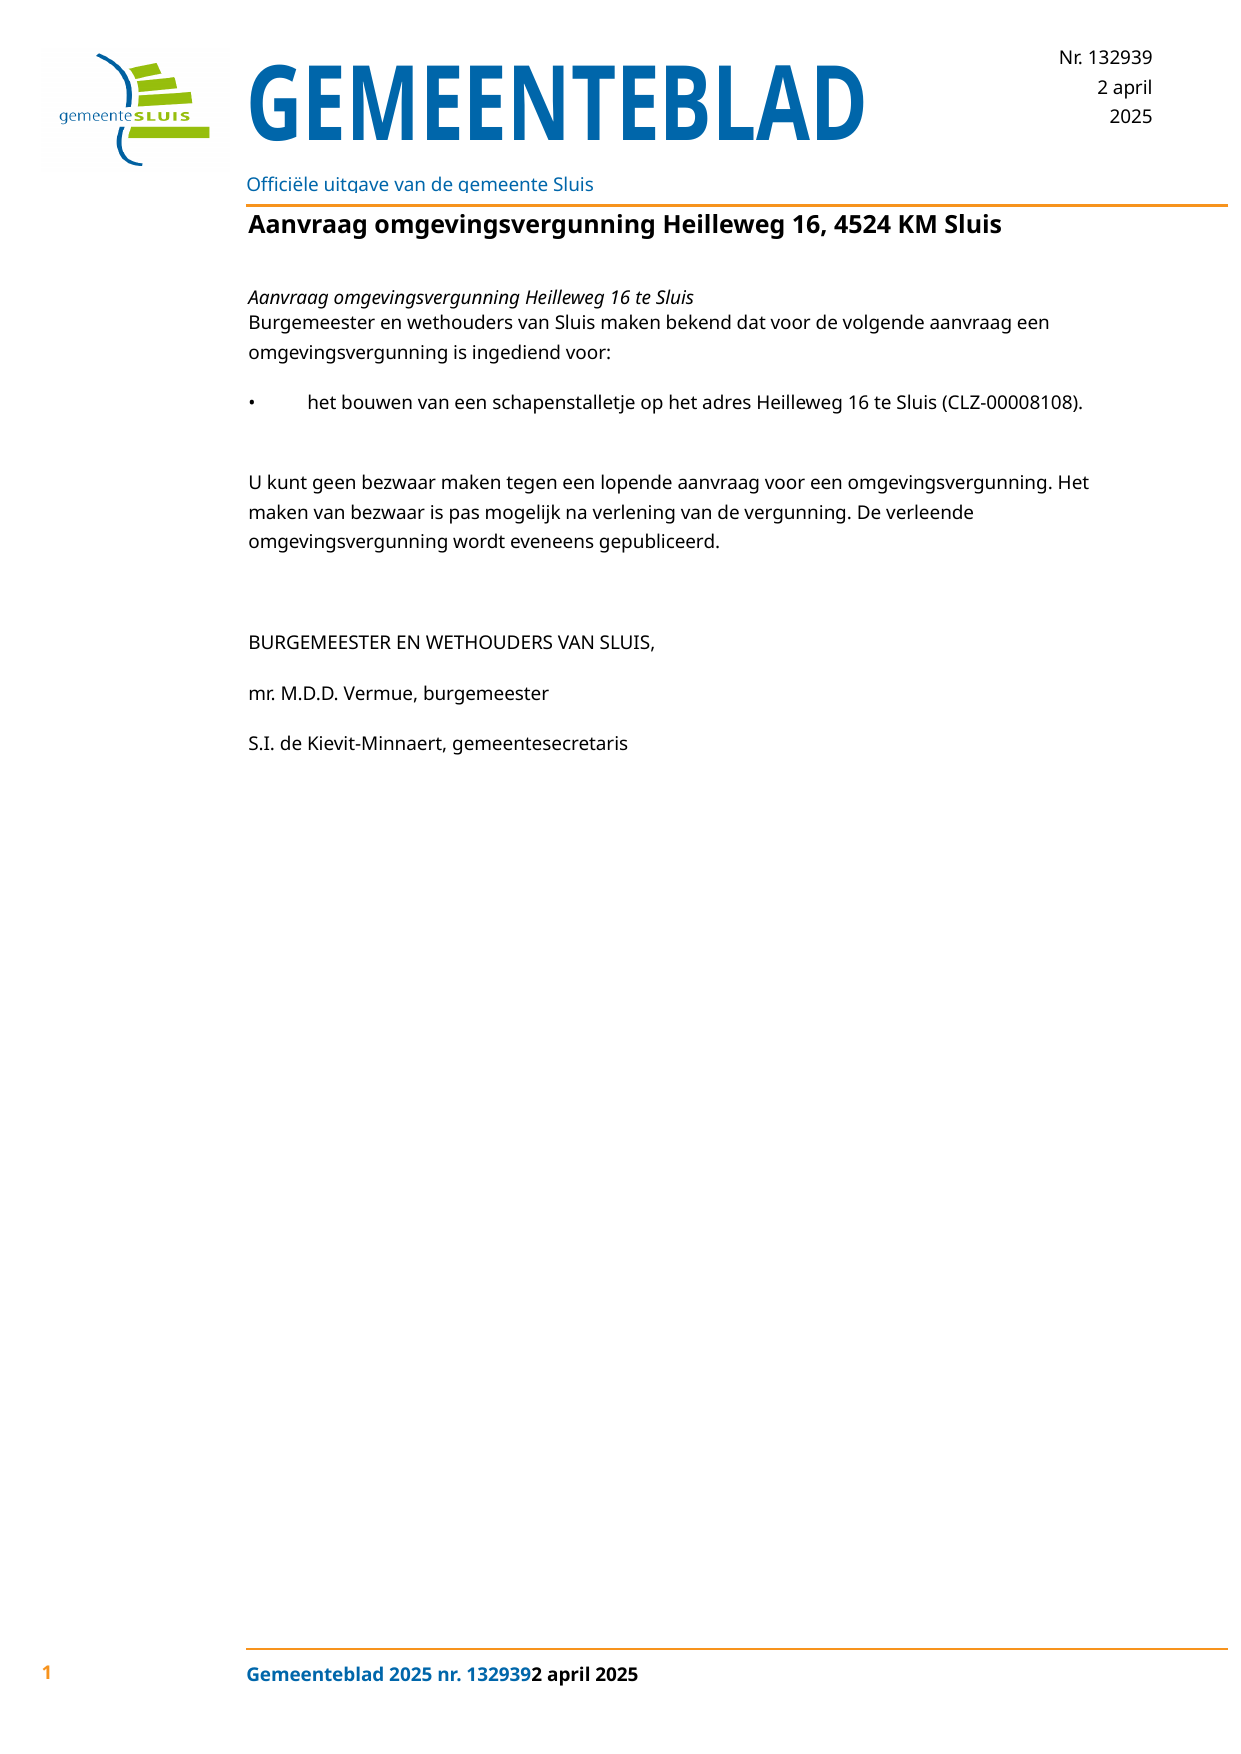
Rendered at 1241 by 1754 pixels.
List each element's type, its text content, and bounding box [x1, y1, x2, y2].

text S.I. de Kievit-Minnaert, gemeentesecretaris [248, 730, 1152, 756]
text U kunt geen bezwaar maken tegen een lopende aanvraag voor een omgevingsvergunning. Het maken van bezwaar is pas mogelijk na verlening van de vergunning. De verleende omgevingsvergunning wordt eveneens gepubliceerd. [248, 469, 1152, 554]
text mr. M.D.D. Vermue, burgemeester [248, 680, 1152, 706]
text Aanvraag omgevingsvergunning Heilleweg 16, 4524 KM Sluis [248, 207, 1152, 241]
text Burgemeester en wethouders van Sluis maken bekend dat voor de volgende aanvraag een omgevingsvergunning is ingediend voor: [248, 309, 1152, 365]
text Aanvraag omgevingsvergunning Heilleweg 16 te Sluis [248, 284, 1152, 309]
list het bouwen van een schapenstalletje op het adres Heilleweg 16 te Sluis (CLZ-00008108). [248, 389, 1152, 415]
picture [41, 47, 231, 172]
text BURGEMEESTER EN WETHOUDERS VAN SLUIS, [248, 629, 1152, 655]
